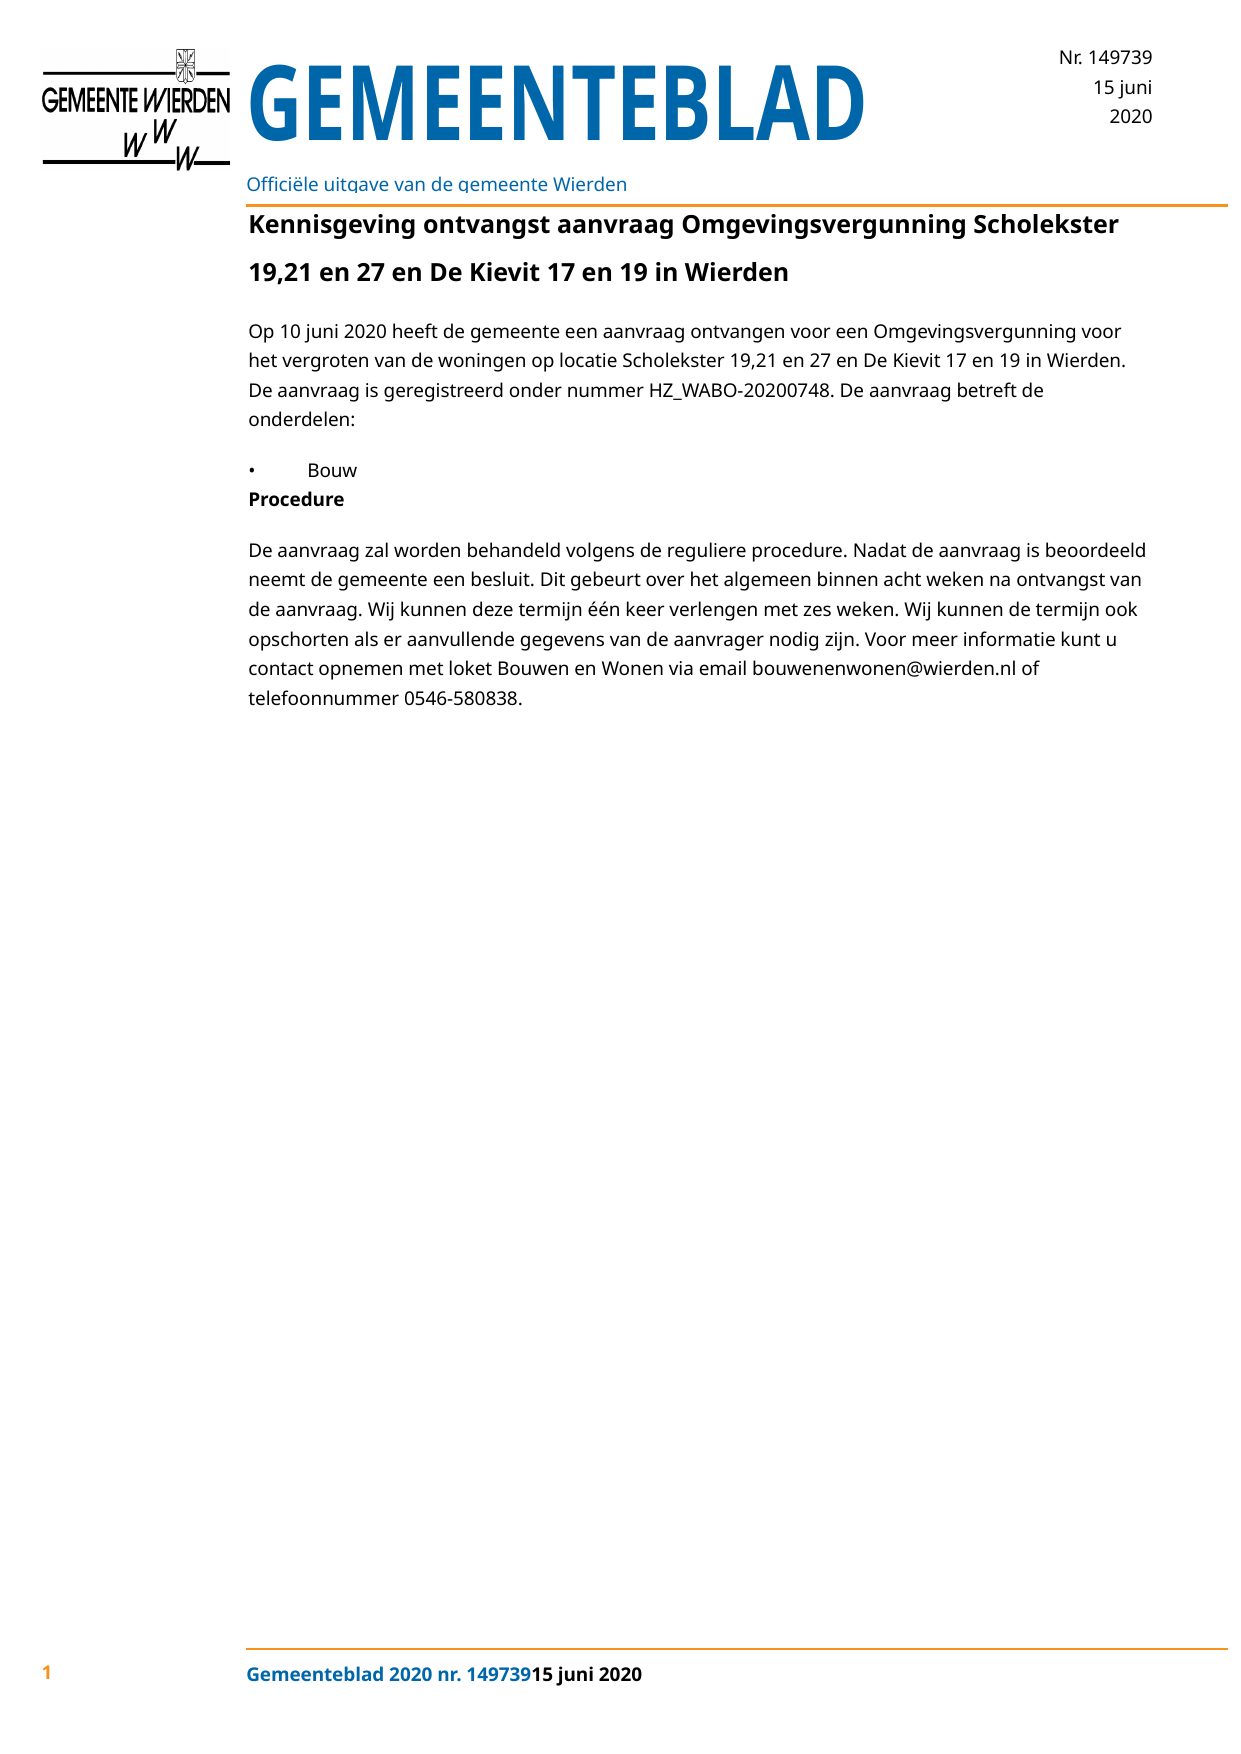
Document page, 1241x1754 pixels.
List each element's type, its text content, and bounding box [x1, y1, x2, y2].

picture [41, 47, 231, 172]
text De aanvraag zal worden behandeld volgens de reguliere procedure. Nadat de aanvraag is beoordeeld neemt de gemeente een besluit. Dit gebeurt over het algemeen binnen acht weken na ontvangst van de aanvraag. Wij kunnen deze termijn één keer verlengen met zes weken. Wij kunnen de termijn ook opschorten als er aanvullende gegevens van de aanvrager nodig zijn. Voor meer informatie kunt u contact opnemen met loket Bouwen en Wonen via email bouwenenwonen@wierden.nl of telefoonnummer 0546-580838. [248, 537, 1152, 711]
text Op 10 juni 2020 heeft de gemeente een aanvraag ontvangen voor een Omgevingsvergunning voor het vergroten van de woningen op locatie Scholekster 19,21 en 27 en De Kievit 17 en 19 in Wierden. De aanvraag is geregistreerd onder nummer HZ_WABO-20200748. De aanvraag betreft de onderdelen: [248, 318, 1152, 432]
text Kennisgeving ontvangst aanvraag Omgevingsvergunning Scholekster 19,21 en 27 en De Kievit 17 en 19 in Wierden [248, 207, 1152, 288]
list Bouw [248, 457, 1152, 483]
text Procedure [248, 487, 1152, 512]
